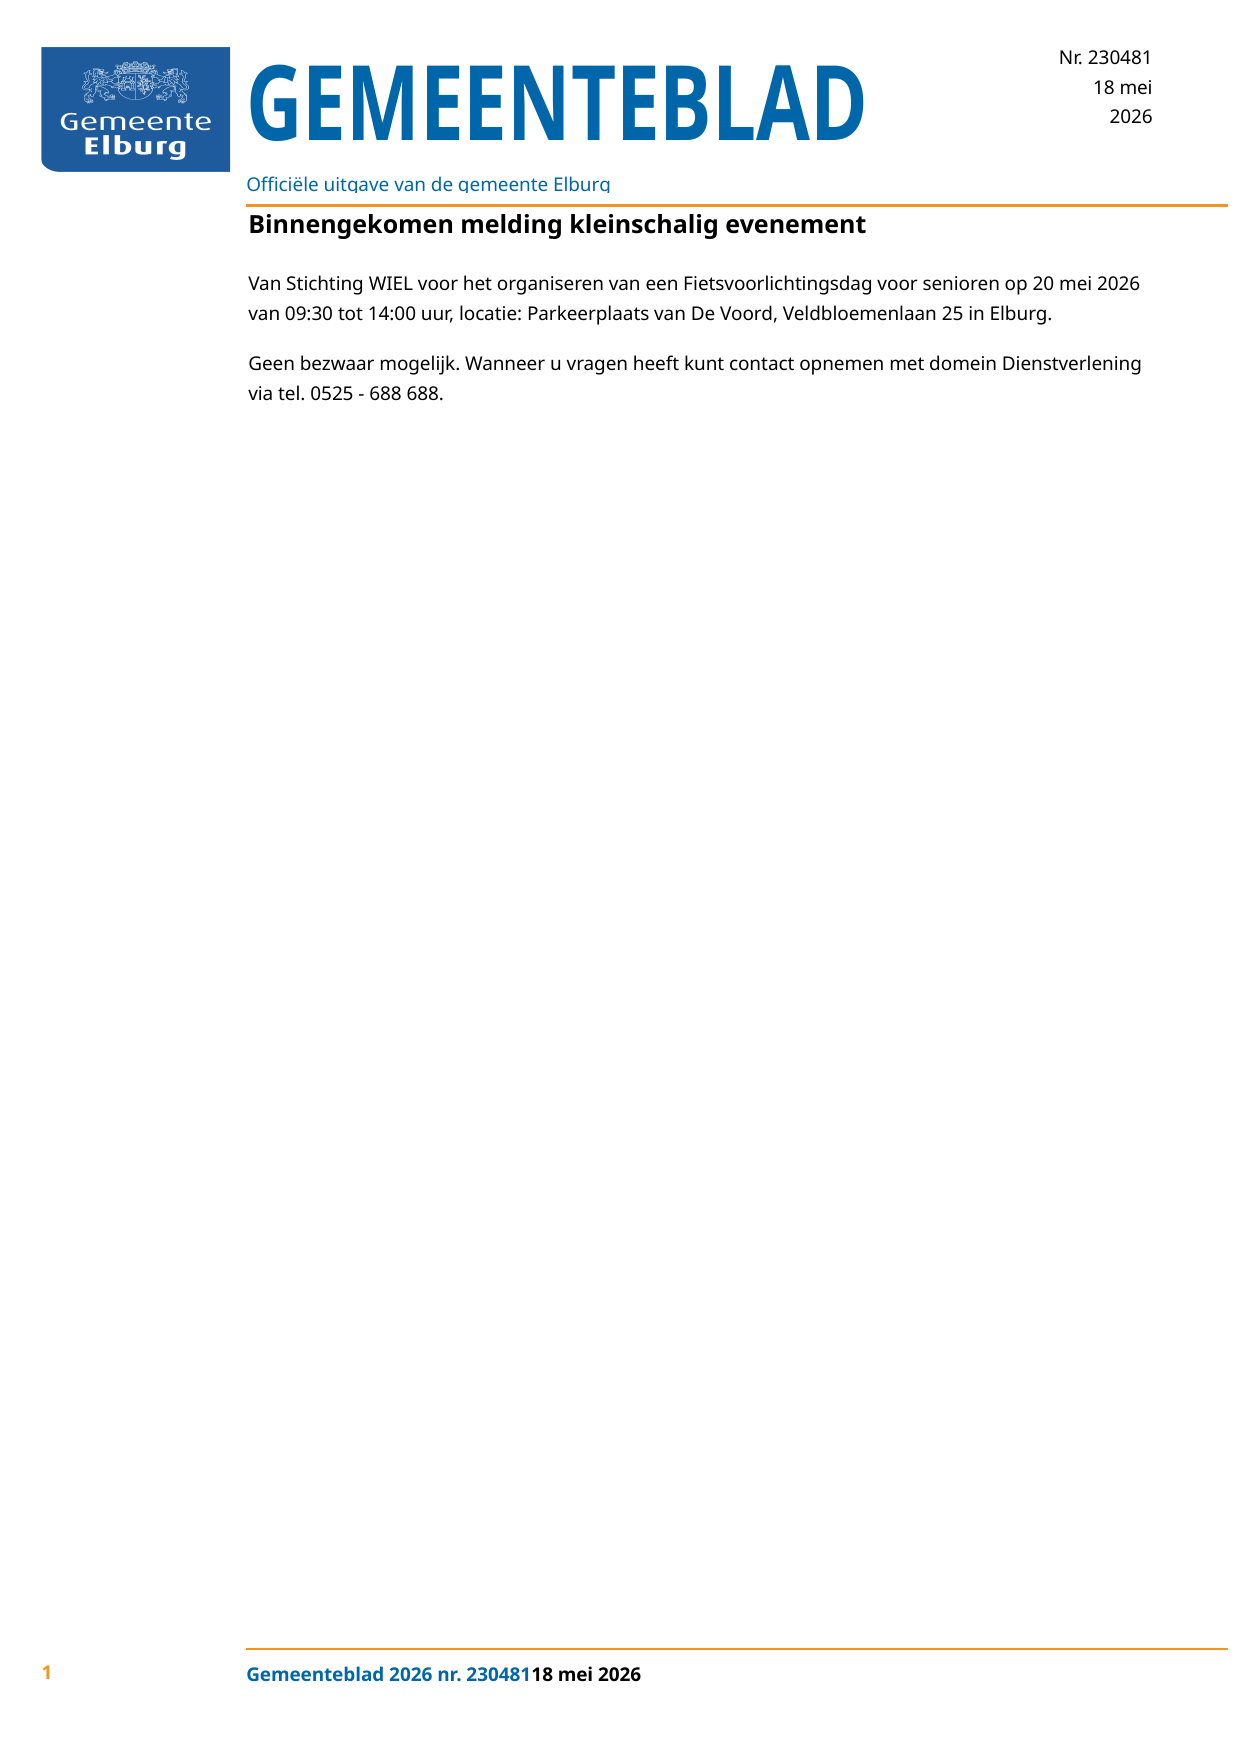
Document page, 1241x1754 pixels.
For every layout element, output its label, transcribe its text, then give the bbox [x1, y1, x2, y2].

picture [41, 47, 231, 172]
text Binnengekomen melding kleinschalig evenement [248, 207, 1152, 241]
text Geen bezwaar mogelijk. Wanneer u vragen heeft kunt contact opnemen met domein Dienstverlening via tel. 0525 - 688 688. [248, 350, 1152, 406]
text Van Stichting WIEL voor het organiseren van een Fietsvoorlichtingsdag voor senioren op 20 mei 2026 van 09:30 tot 14:00 uur, locatie: Parkeerplaats van De Voord, Veldbloemenlaan 25 in Elburg. [248, 270, 1152, 326]
